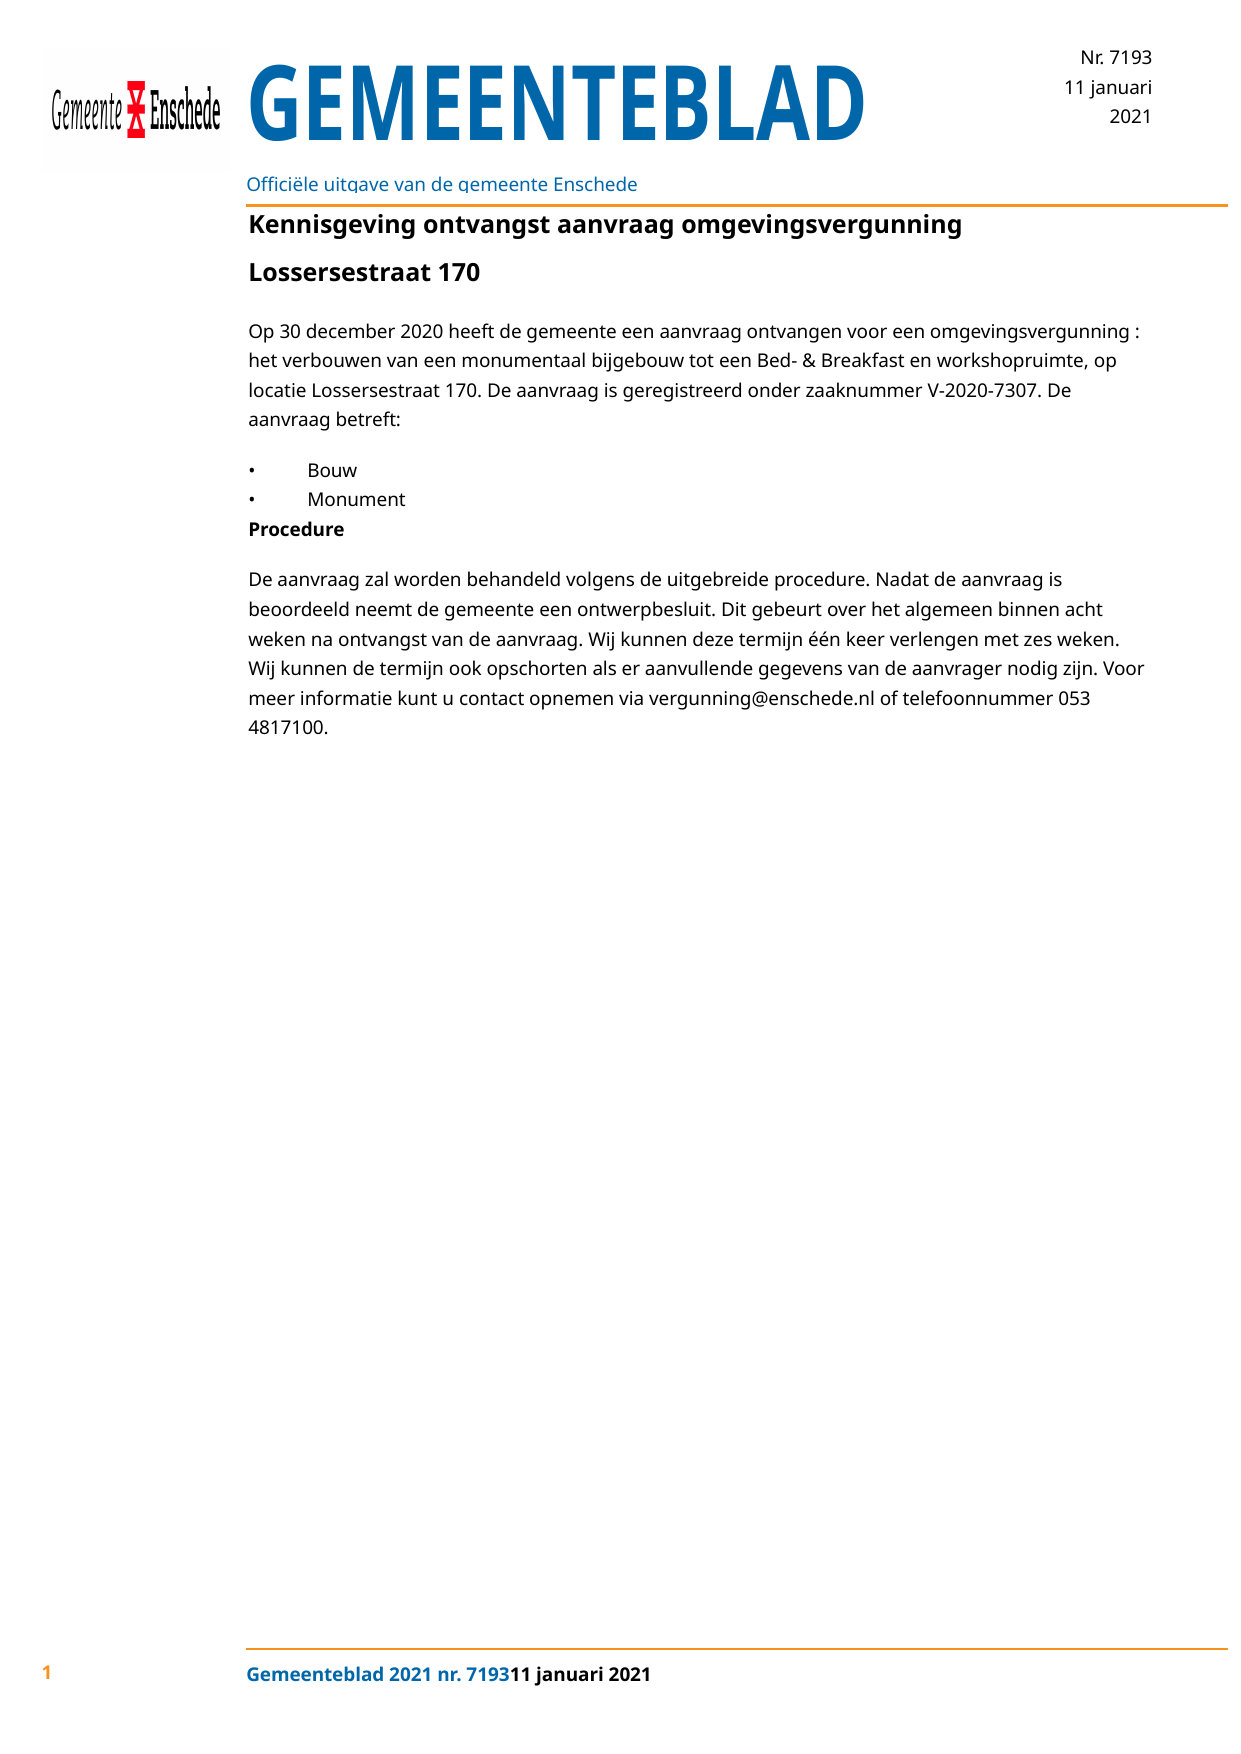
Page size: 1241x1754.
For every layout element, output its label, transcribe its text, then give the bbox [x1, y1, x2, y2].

picture [41, 47, 231, 172]
list Monument [248, 487, 1152, 512]
list Bouw [248, 457, 1152, 483]
text Op 30 december 2020 heeft de gemeente een aanvraag ontvangen voor een omgevingsvergunning : het verbouwen van een monumentaal bijgebouw tot een Bed- & Breakfast en workshopruimte, op locatie Lossersestraat 170. De aanvraag is geregistreerd onder zaaknummer V-2020-7307. De aanvraag betreft: [248, 318, 1152, 432]
text De aanvraag zal worden behandeld volgens de uitgebreide procedure. Nadat de aanvraag is beoordeeld neemt de gemeente een ontwerpbesluit. Dit gebeurt over het algemeen binnen acht weken na ontvangst van de aanvraag. Wij kunnen deze termijn één keer verlengen met zes weken. Wij kunnen de termijn ook opschorten als er aanvullende gegevens van de aanvrager nodig zijn. Voor meer informatie kunt u contact opnemen via vergunning@enschede.nl of telefoonnummer 053 4817100. [248, 567, 1152, 740]
text Procedure [248, 516, 1152, 542]
text Kennisgeving ontvangst aanvraag omgevingsvergunning Lossersestraat 170 [248, 207, 1152, 288]
